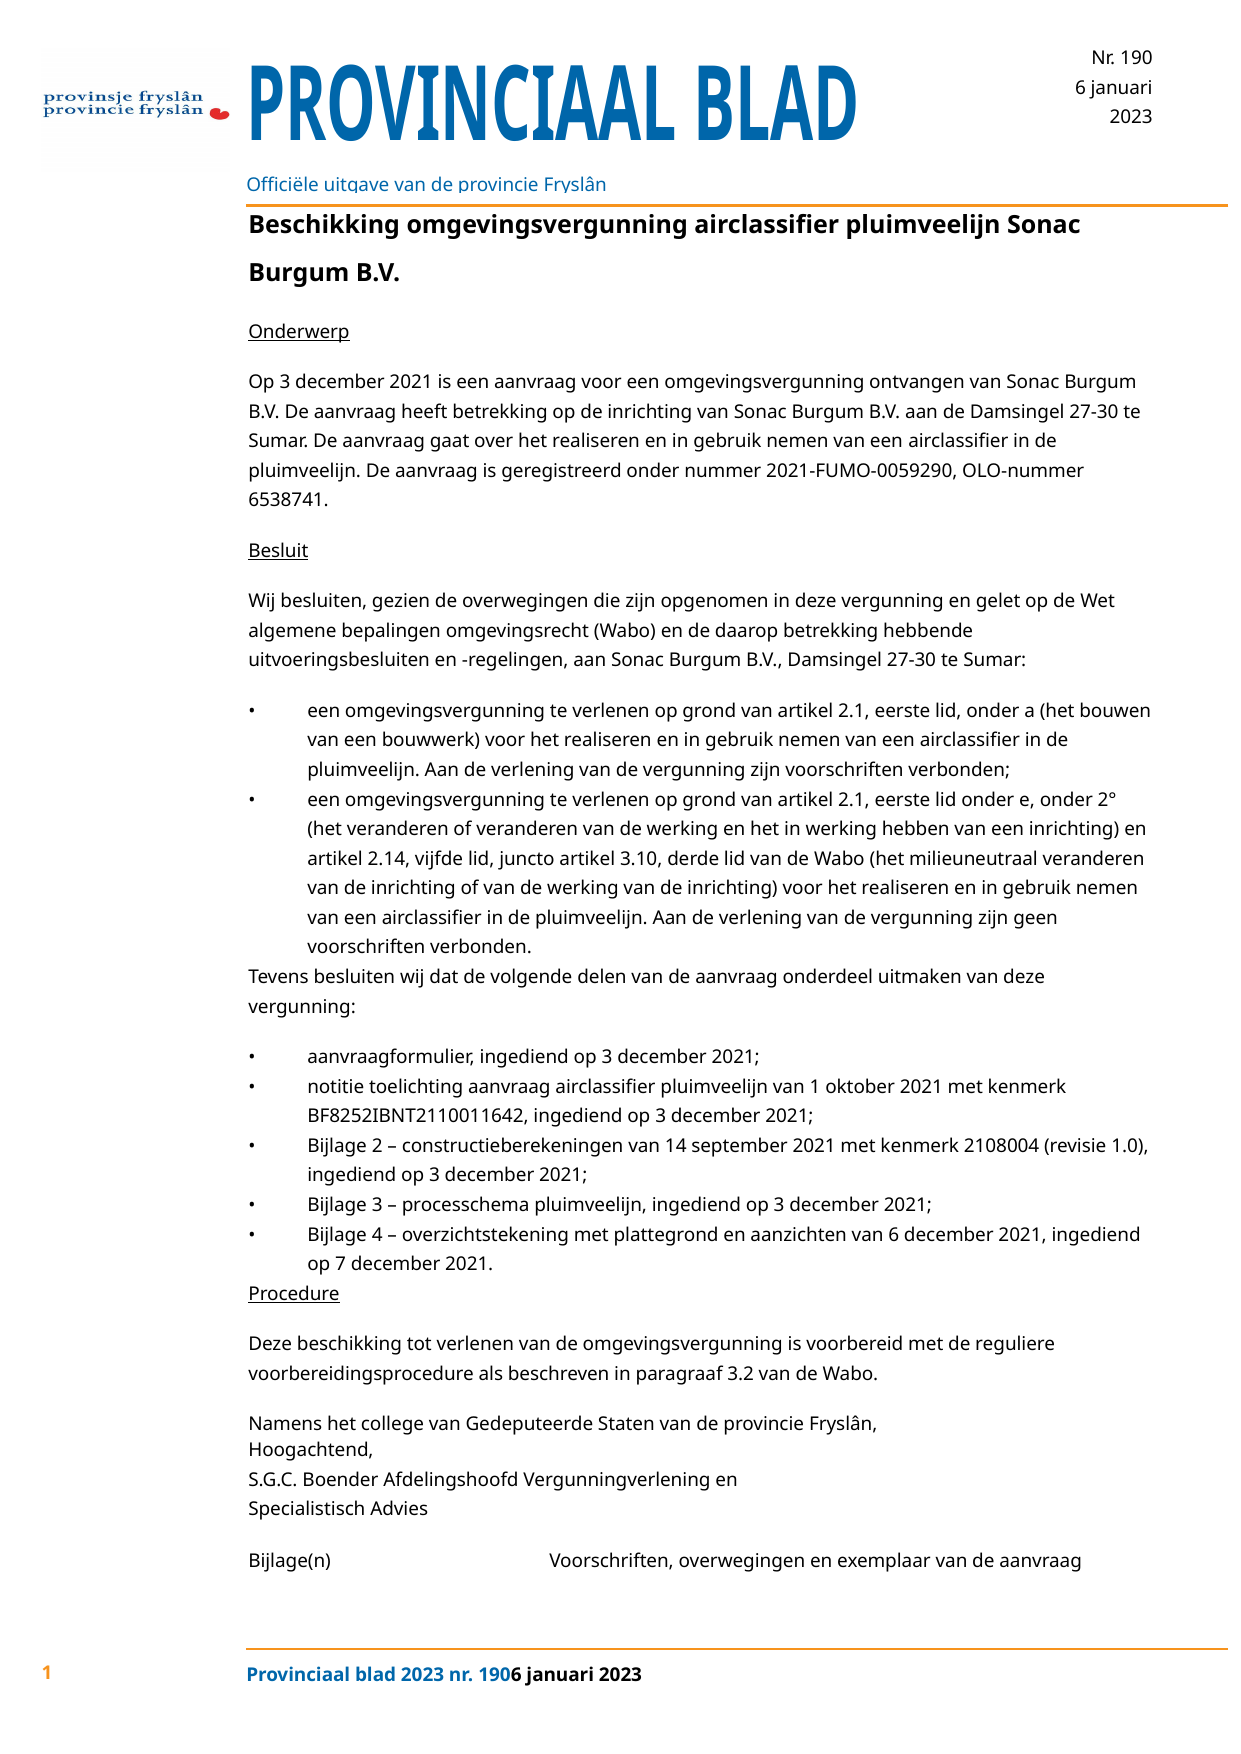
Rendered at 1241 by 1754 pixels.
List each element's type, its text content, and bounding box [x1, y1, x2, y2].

text Deze beschikking tot verlenen van de omgevingsvergunning is voorbereid met de reguliere voorbereidingsprocedure als beschreven in paragraaf 3.2 van de Wabo. [248, 1330, 1152, 1386]
list notitie toelichting aanvraag airclassifier pluimveelijn van 1 oktober 2021 met kenmerk BF8252IBNT2110011642, ingediend op 3 december 2021; [248, 1073, 1152, 1128]
list Bijlage 3 – processchema pluimveelijn, ingediend op 3 december 2021; [248, 1191, 1152, 1217]
table_header Namens het college van Gedeputeerde Staten van de provincie Fryslân, [248, 1411, 1152, 1436]
text Op 3 december 2021 is een aanvraag voor een omgevingsvergunning ontvangen van Sonac Burgum B.V. De aanvraag heeft betrekking op de inrichting van Sonac Burgum B.V. aan de Damsingel 27-30 te Sumar. De aanvraag gaat over het realiseren en in gebruik nemen van een airclassifier in de pluimveelijn. De aanvraag is geregistreerd onder nummer 2021-FUMO-0059290, OLO-nummer 6538741. [248, 368, 1152, 512]
list een omgevingsvergunning te verlenen op grond van artikel 2.1, eerste lid, onder a (het bouwen van een bouwwerk) voor het realiseren en in gebruik nemen van een airclassifier in de pluimveelijn. Aan de verlening van de vergunning zijn voorschriften verbonden; [248, 697, 1152, 782]
picture [41, 47, 231, 172]
table_cell [850, 1436, 1152, 1521]
text Wij besluiten, gezien de overwegingen die zijn opgenomen in deze vergunning en gelet op de Wet algemene bepalingen omgevingsrecht (Wabo) en de daarop betrekking hebbende uitvoeringsbesluiten en -regelingen, aan Sonac Burgum B.V., Damsingel 27-30 te Sumar: [248, 587, 1152, 672]
text Beschikking omgevingsvergunning airclassifier pluimveelijn Sonac Burgum B.V. [248, 207, 1152, 288]
table_cell Hoogachtend, S.G.C. Boender Afdelingshoofd Vergunningverlening en Specialistisch Advies [248, 1436, 850, 1521]
table_cell Bijlage(n) [248, 1547, 549, 1573]
list Bijlage 2 – constructieberekeningen van 14 september 2021 met kenmerk 2108004 (revisie 1.0), ingediend op 3 december 2021; [248, 1132, 1152, 1187]
text Tevens besluiten wij dat de volgende delen van de aanvraag onderdeel uitmaken van deze vergunning: [248, 963, 1152, 1019]
table_cell Voorschriften, overwegingen en exemplaar van de aanvraag [549, 1547, 1152, 1573]
list Bijlage 4 – overzichtstekening met plattegrond en aanzichten van 6 december 2021, ingediend op 7 december 2021. [248, 1221, 1152, 1276]
table_cell [248, 1521, 1152, 1547]
table_cell [248, 1573, 1152, 1598]
text Onderwerp [248, 318, 1152, 344]
list een omgevingsvergunning te verlenen op grond van artikel 2.1, eerste lid onder e, onder 2° (het veranderen of veranderen van de werking en het in werking hebben van een inrichting) en artikel 2.14, vijfde lid, juncto artikel 3.10, derde lid van de Wabo (het milieuneutraal veranderen van de inrichting of van de werking van de inrichting) voor het realiseren en in gebruik nemen van een airclassifier in de pluimveelijn. Aan de verlening van de vergunning zijn geen voorschriften verbonden. [248, 786, 1152, 959]
text Besluit [248, 537, 1152, 563]
text Procedure [248, 1280, 1152, 1306]
list aanvraagformulier, ingediend op 3 december 2021; [248, 1043, 1152, 1069]
